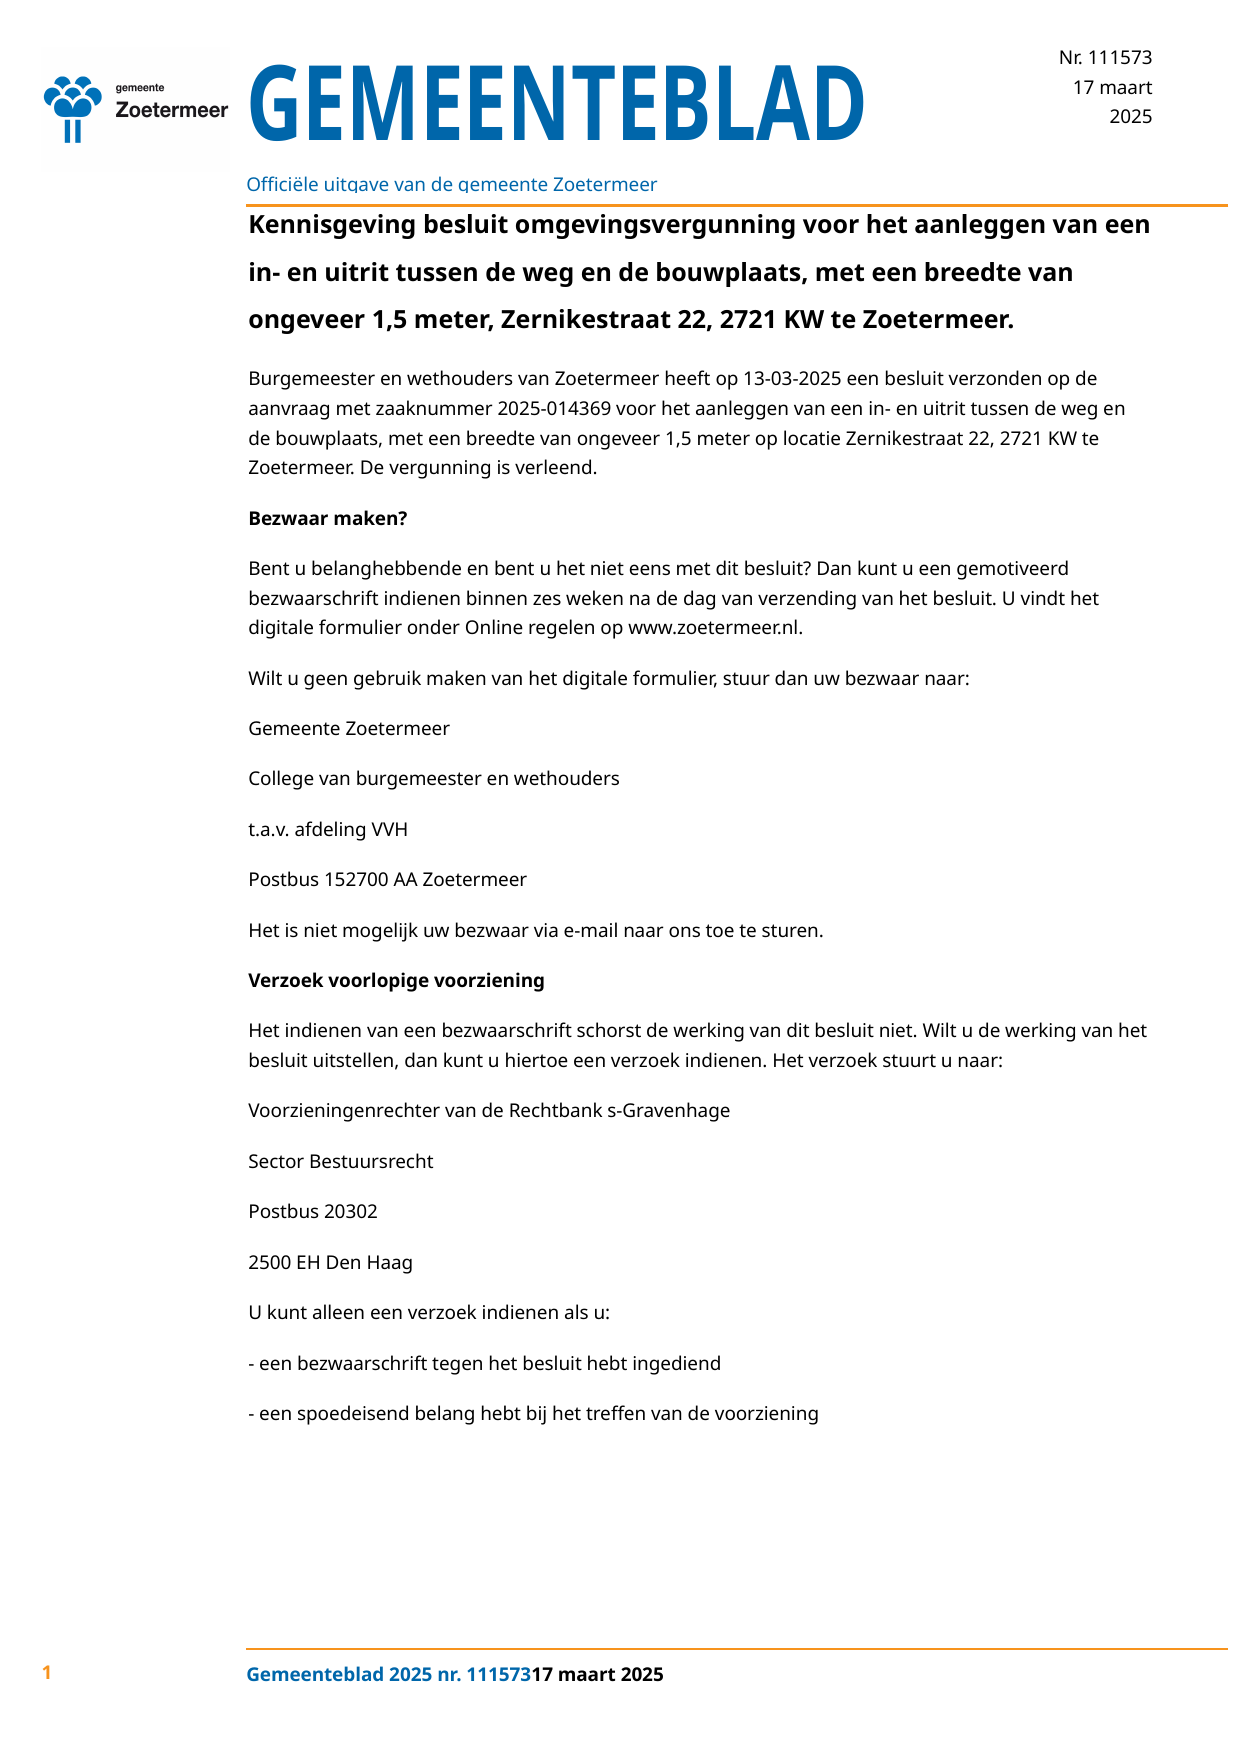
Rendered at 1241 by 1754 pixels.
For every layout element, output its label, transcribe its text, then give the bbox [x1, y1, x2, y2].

text College van burgemeester en wethouders [248, 766, 1152, 791]
text - een bezwaarschrift tegen het besluit hebt ingediend [248, 1350, 1152, 1375]
text Bent u belanghebbende en bent u het niet eens met dit besluit? Dan kunt u een gemotiveerd bezwaarschrift indienen binnen zes weken na de dag van verzending van het besluit. U vindt het digitale formulier onder Online regelen op www.zoetermeer.nl. [248, 555, 1152, 640]
text Het is niet mogelijk uw bezwaar via e-mail naar ons toe te sturen. [248, 917, 1152, 942]
text Voorzieningenrechter van de Rechtbank s-Gravenhage [248, 1098, 1152, 1123]
text Postbus 20302 [248, 1198, 1152, 1224]
text Wilt u geen gebruik maken van het digitale formulier, stuur dan uw bezwaar naar: [248, 665, 1152, 690]
text 2500 EH Den Haag [248, 1249, 1152, 1274]
text - een spoedeisend belang hebt bij het treffen van de voorziening [248, 1400, 1152, 1426]
text Sector Bestuursrecht [248, 1148, 1152, 1174]
text Bezwaar maken? [248, 505, 1152, 530]
text Het indienen van een bezwaarschrift schorst de werking van dit besluit niet. Wilt u de werking van het besluit uitstellen, dan kunt u hiertoe een verzoek indienen. Het verzoek stuurt u naar: [248, 1018, 1152, 1073]
text U kunt alleen een verzoek indienen als u: [248, 1299, 1152, 1325]
picture [41, 47, 231, 172]
text Burgemeester en wethouders van Zoetermeer heeft op 13-03-2025 een besluit verzonden op de aanvraag met zaaknummer 2025-014369 voor het aanleggen van een in- en uitrit tussen de weg en de bouwplaats, met een breedte van ongeveer 1,5 meter op locatie Zernikestraat 22, 2721 KW te Zoetermeer. De vergunning is verleend. [248, 366, 1152, 480]
text Verzoek voorlopige voorziening [248, 967, 1152, 993]
text Postbus 152700 AA Zoetermeer [248, 866, 1152, 892]
text t.a.v. afdeling VVH [248, 816, 1152, 842]
text Kennisgeving besluit omgevingsvergunning voor het aanleggen van een in- en uitrit tussen de weg en de bouwplaats, met een breedte van ongeveer 1,5 meter, Zernikestraat 22, 2721 KW te Zoetermeer. [248, 207, 1152, 336]
text Gemeente Zoetermeer [248, 715, 1152, 741]
